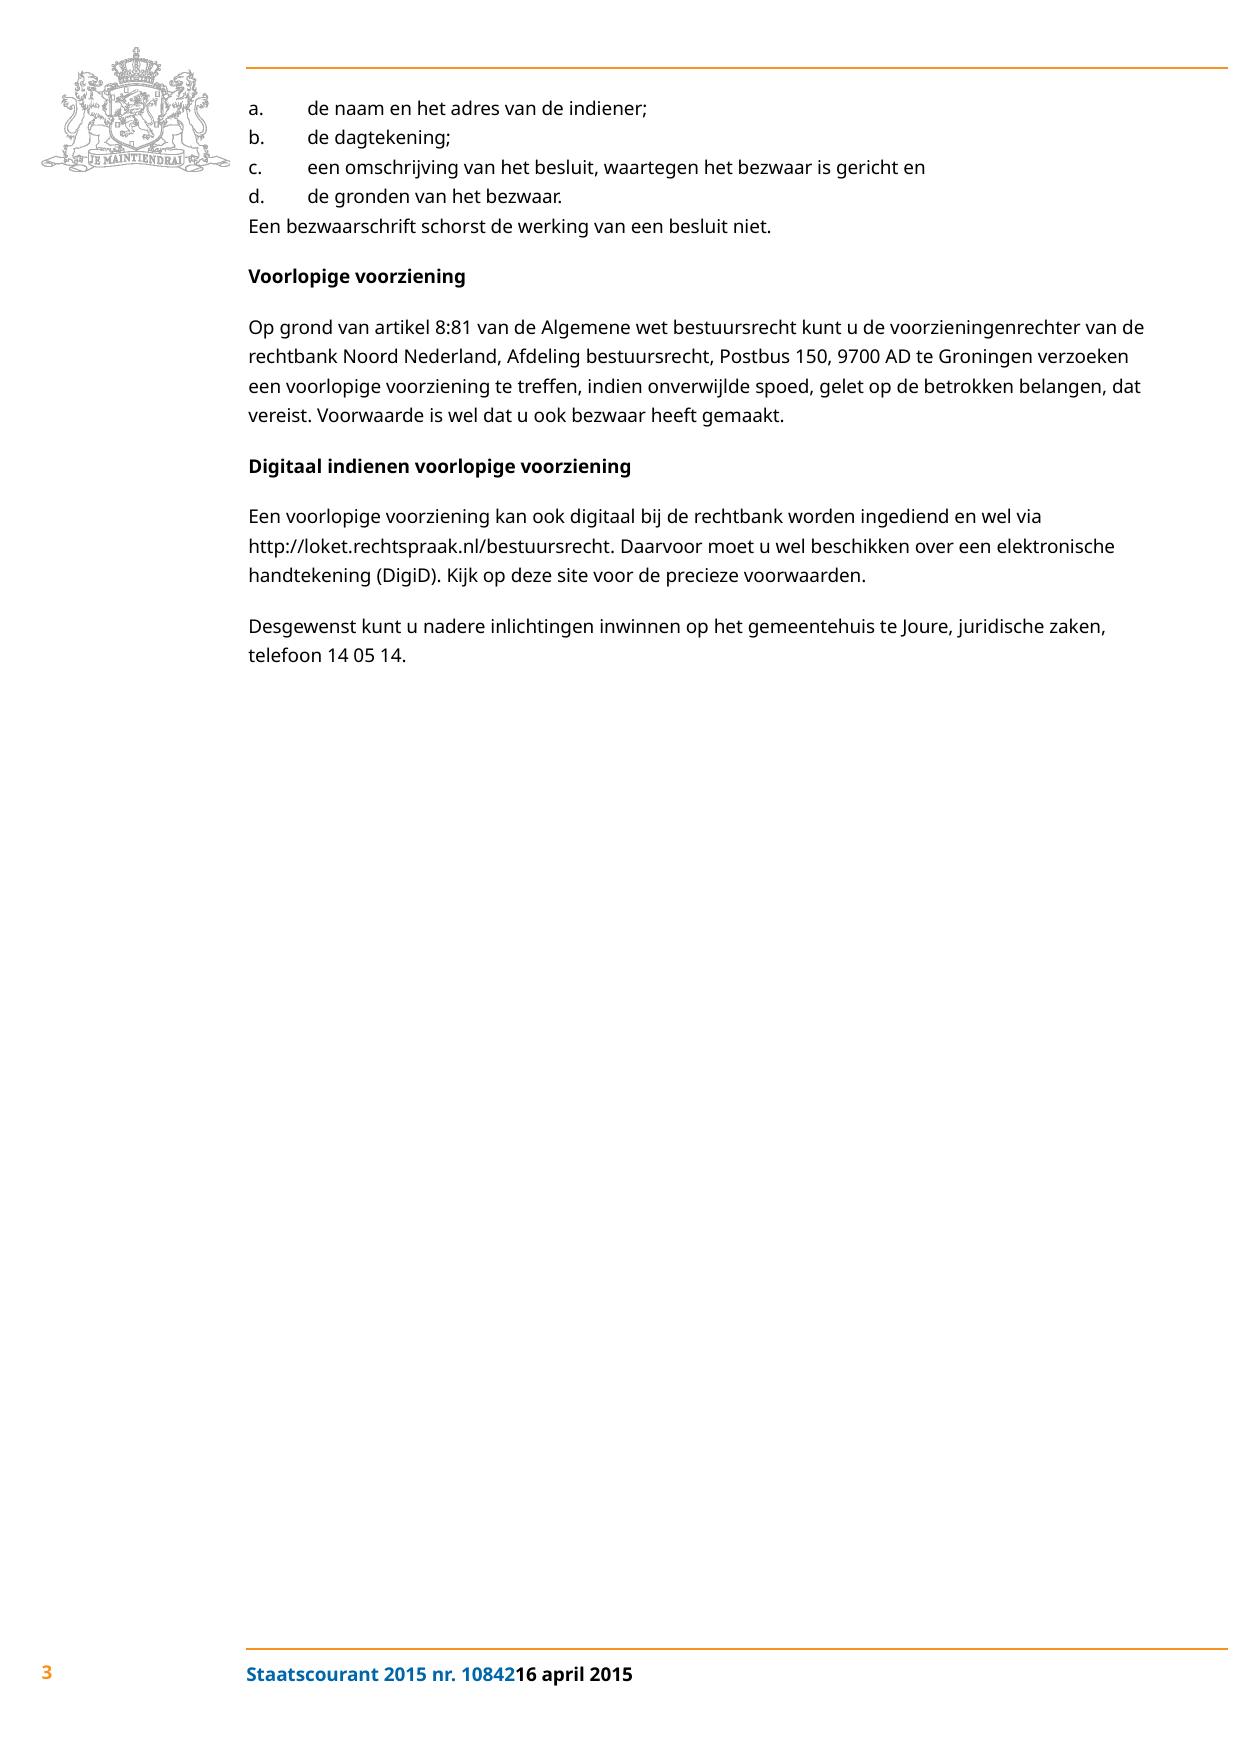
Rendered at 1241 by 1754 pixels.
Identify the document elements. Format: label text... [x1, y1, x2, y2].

list de naam en het adres van de indiener; [248, 95, 1152, 121]
text Een bezwaarschrift schorst de werking van een besluit niet. [248, 213, 1152, 239]
text Een voorlopige voorziening kan ook digitaal bij de rechtbank worden ingediend en wel via http://loket.rechtspraak.nl/bestuursrecht. Daarvoor moet u wel beschikken over een elektronische handtekening (DigiD). Kijk op deze site voor de precieze voorwaarden. [248, 503, 1152, 588]
list de dagtekening; [248, 124, 1152, 150]
text Desgewenst kunt u nadere inlichtingen inwinnen op het gemeentehuis te Joure, juridische zaken, telefoon 14 05 14. [248, 613, 1152, 668]
picture [41, 47, 231, 172]
text Digitaal indienen voorlopige voorziening [248, 453, 1152, 479]
list een omschrijving van het besluit, waartegen het bezwaar is gericht en [248, 154, 1152, 180]
text Voorlopige voorziening [248, 263, 1152, 289]
list de gronden van het bezwaar. [248, 183, 1152, 209]
text Op grond van artikel 8:81 van de Algemene wet bestuursrecht kunt u de voorzieningenrechter van de rechtbank Noord Nederland, Afdeling bestuursrecht, Postbus 150, 9700 AD te Groningen verzoeken een voorlopige voorziening te treffen, indien onverwijlde spoed, gelet op de betrokken belangen, dat vereist. Voorwaarde is wel dat u ook bezwaar heeft gemaakt. [248, 314, 1152, 428]
